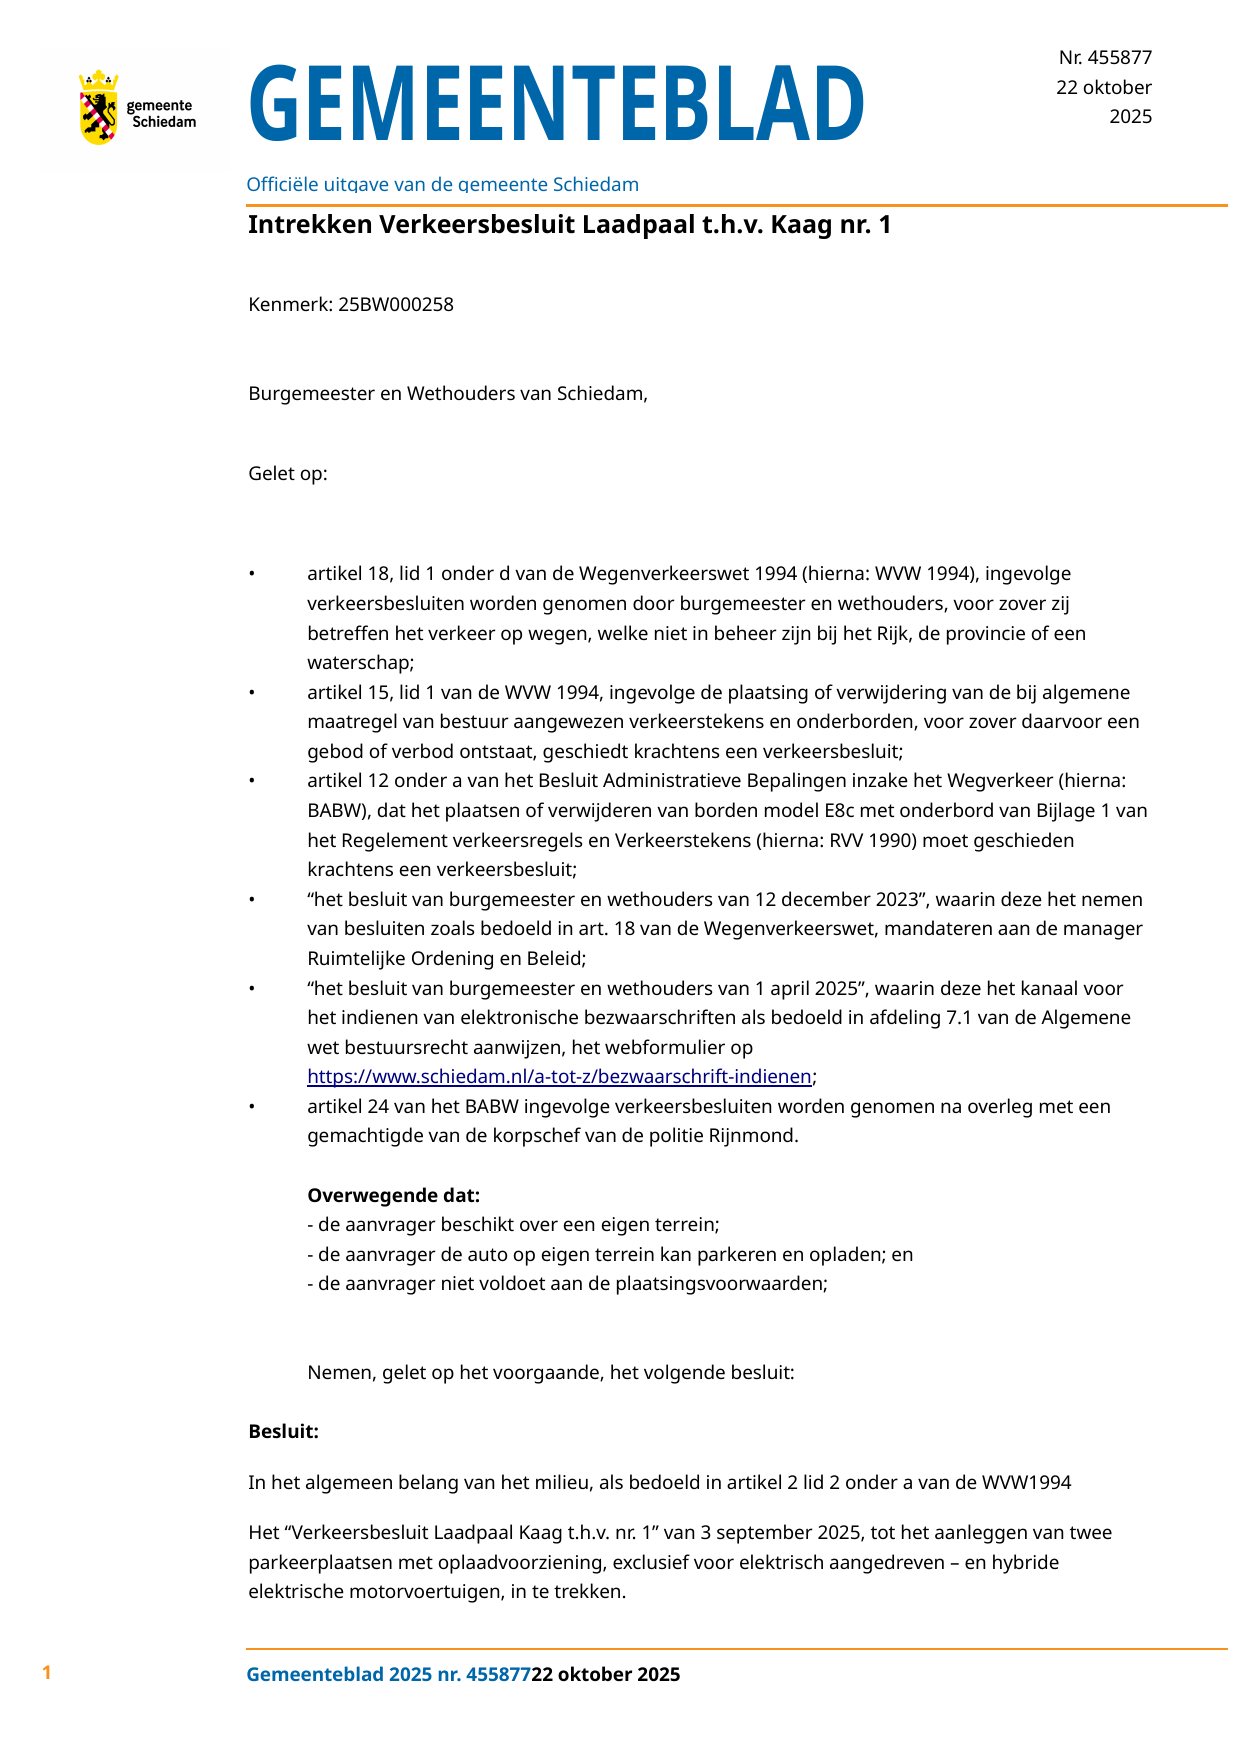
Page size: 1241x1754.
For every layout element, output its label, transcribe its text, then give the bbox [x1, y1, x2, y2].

list artikel 18, lid 1 onder d van de Wegenverkeerswet 1994 (hierna: WVW 1994), ingevolge verkeersbesluiten worden genomen door burgemeester en wethouders, voor zover zij betreffen het verkeer op wegen, welke niet in beheer zijn bij het Rijk, de provincie of een waterschap; [248, 561, 1152, 675]
list - de aanvrager de auto op eigen terrein kan parkeren en opladen; en [248, 1241, 1152, 1267]
text Intrekken Verkeersbesluit Laadpaal t.h.v. Kaag nr. 1 [248, 207, 1152, 241]
text In het algemeen belang van het milieu, als bedoeld in artikel 2 lid 2 onder a van de WVW1994 [248, 1469, 1152, 1495]
text Burgemeester en Wethouders van Schiedam, [248, 380, 1152, 406]
list artikel 12 onder a van het Besluit Administratieve Bepalingen inzake het Wegverkeer (hierna: BABW), dat het plaatsen of verwijderen van borden model E8c met onderbord van Bijlage 1 van het Regelement verkeersregels en Verkeerstekens (hierna: RVV 1990) moet geschieden krachtens een verkeersbesluit; [248, 768, 1152, 882]
list “het besluit van burgemeester en wethouders van 1 april 2025”, waarin deze het kanaal voor het indienen van elektronische bezwaarschriften als bedoeld in afdeling 7.1 van de Algemene wet bestuursrecht aanwijzen, het webformulier op https://www.schiedam.nl/a-tot-z/bezwaarschrift-indienen; [248, 975, 1152, 1089]
text Besluit: [248, 1418, 1152, 1444]
list - de aanvrager niet voldoet aan de plaatsingsvoorwaarden; [248, 1271, 1152, 1296]
text Gelet op: [248, 460, 1152, 486]
list - de aanvrager beschikt over een eigen terrein; [248, 1211, 1152, 1237]
list Overwegende dat: [248, 1182, 1152, 1208]
text Het “Verkeersbesluit Laadpaal Kaag t.h.v. nr. 1” van 3 september 2025, tot het aanleggen van twee parkeerplaatsen met oplaadvoorziening, exclusief voor elektrisch aangedreven – en hybride elektrische motorvoertuigen, in te trekken. [248, 1519, 1152, 1604]
list “het besluit van burgemeester en wethouders van 12 december 2023”, waarin deze het nemen van besluiten zoals bedoeld in art. 18 van de Wegenverkeerswet, mandateren aan de manager Ruimtelijke Ordening en Beleid; [248, 886, 1152, 971]
list artikel 15, lid 1 van de WVW 1994, ingevolge de plaatsing of verwijdering van de bij algemene maatregel van bestuur aangewezen verkeerstekens en onderborden, voor zover daarvoor een gebod of verbod ontstaat, geschiedt krachtens een verkeersbesluit; [248, 679, 1152, 764]
text Kenmerk: 25BW000258 [248, 291, 1152, 317]
picture [41, 47, 231, 172]
list artikel 24 van het BABW ingevolge verkeersbesluiten worden genomen na overleg met een gemachtigde van de korpschef van de politie Rijnmond. [248, 1093, 1152, 1148]
list Nemen, gelet op het voorgaande, het volgende besluit: [248, 1359, 1152, 1385]
